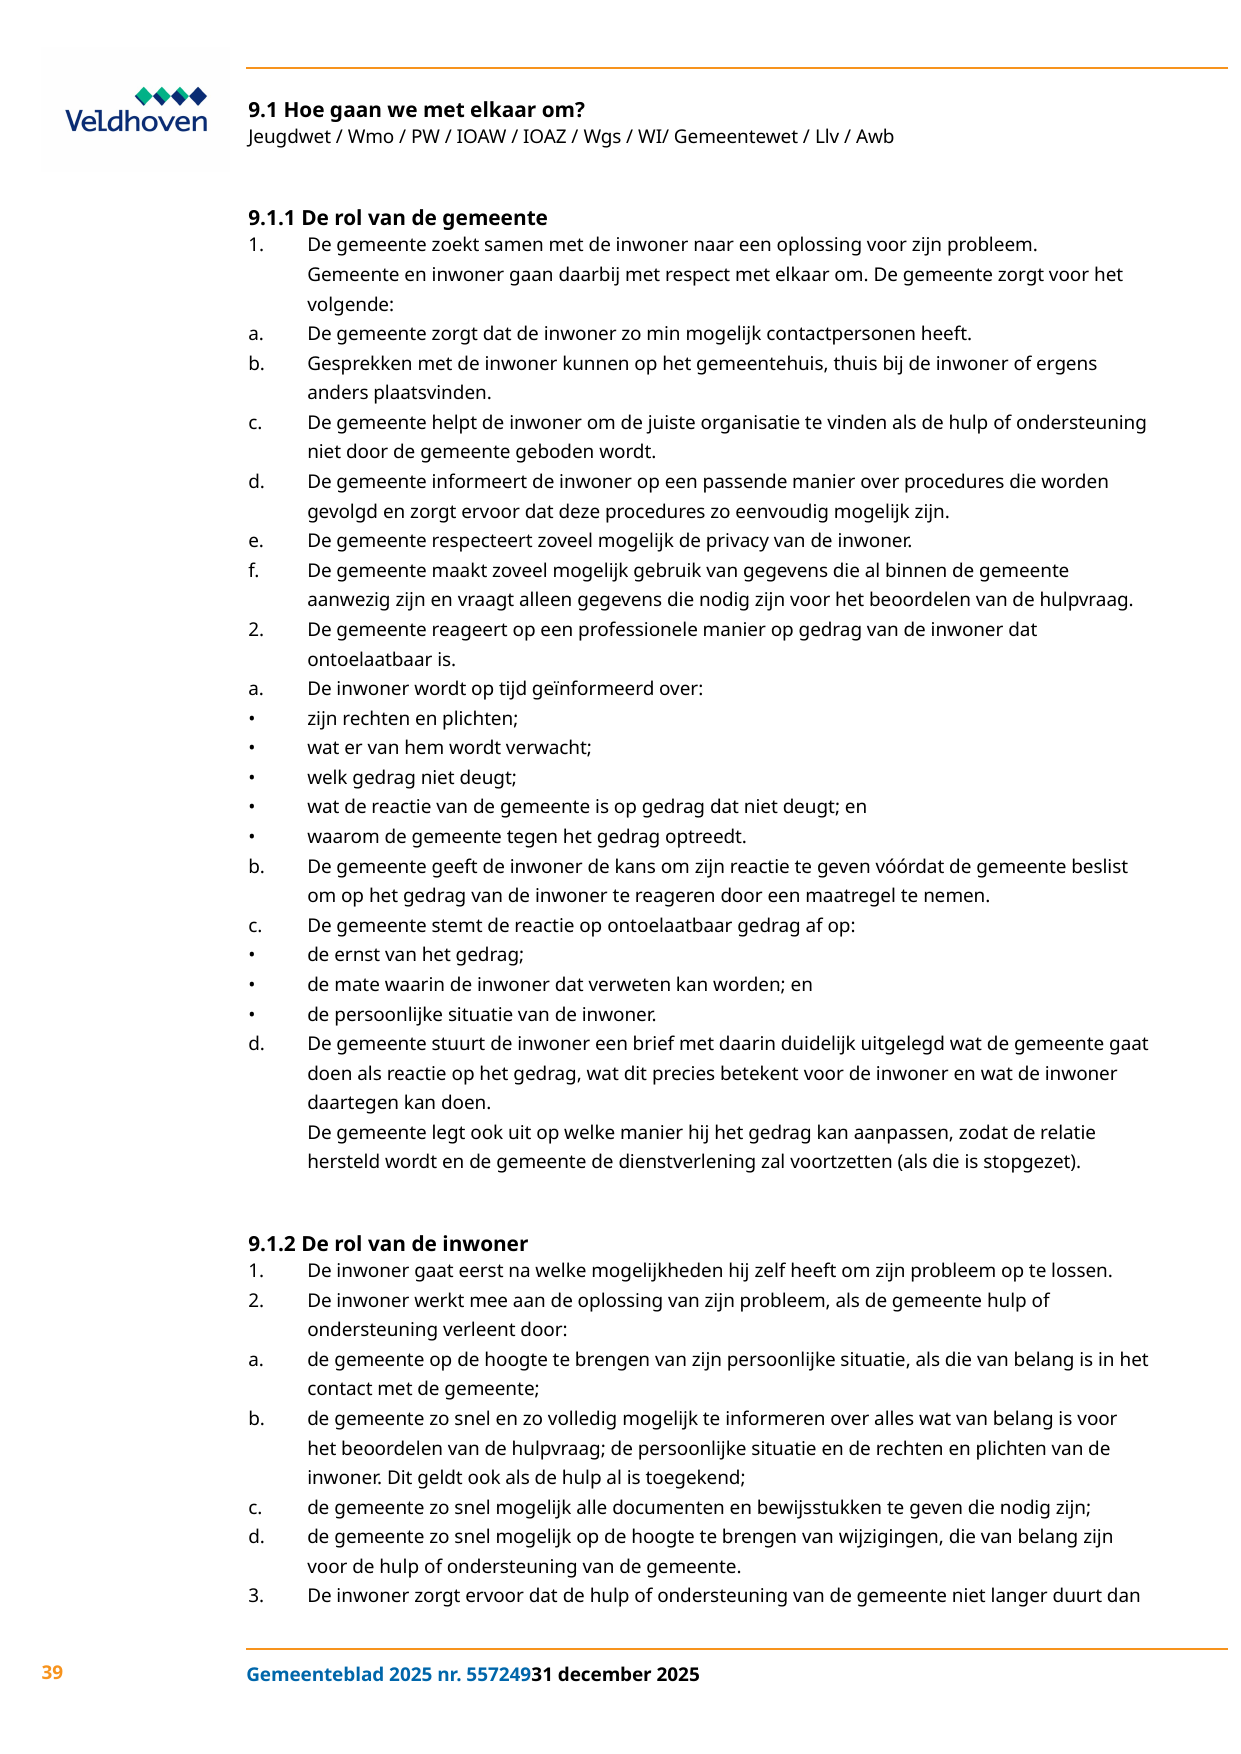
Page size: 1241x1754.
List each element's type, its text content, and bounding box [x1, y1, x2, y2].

list De gemeente geeft de inwoner de kans om zijn reactie te geven vóórdat de gemeente beslist om op het gedrag van de inwoner te reageren door een maatregel te nemen. [248, 853, 1152, 908]
list de gemeente zo snel en zo volledig mogelijk te informeren over alles wat van belang is voor het beoordelen van de hulpvraag; de persoonlijke situatie en de rechten en plichten van de inwoner. Dit geldt ook als de hulp al is toegekend; [248, 1405, 1152, 1490]
text Jeugdwet / Wmo / PW / IOAW / IOAZ / Wgs / WI/ Gemeentewet / Llv / Awb [248, 123, 1152, 149]
text 9.1.2 De rol van de inwoner [248, 1229, 1152, 1257]
list de persoonlijke situatie van de inwoner. [248, 1001, 1152, 1027]
list de gemeente zo snel mogelijk op de hoogte te brengen van wijzigingen, die van belang zijn voor de hulp of ondersteuning van de gemeente. [248, 1523, 1152, 1579]
list de mate waarin de inwoner dat verweten kan worden; en [248, 971, 1152, 997]
list De inwoner werkt mee aan de oplossing van zijn probleem, als de gemeente hulp of ondersteuning verleent door: [248, 1287, 1152, 1342]
list De gemeente stuurt de inwoner een brief met daarin duidelijk uitgelegd wat de gemeente gaat doen als reactie op het gedrag, wat dit precies betekent voor de inwoner en wat de inwoner daartegen kan doen. [248, 1030, 1152, 1115]
picture [41, 47, 231, 172]
list de gemeente op de hoogte te brengen van zijn persoonlijke situatie, als die van belang is in het contact met de gemeente; [248, 1346, 1152, 1401]
list De gemeente informeert de inwoner op een passende manier over procedures die worden gevolgd en zorgt ervoor dat deze procedures zo eenvoudig mogelijk zijn. [248, 468, 1152, 524]
list Gesprekken met de inwoner kunnen op het gemeentehuis, thuis bij de inwoner of ergens anders plaatsvinden. [248, 350, 1152, 405]
list De gemeente reageert op een professionele manier op gedrag van de inwoner dat ontoelaatbaar is. [248, 616, 1152, 672]
list wat de reactie van de gemeente is op gedrag dat niet deugt; en [248, 794, 1152, 819]
list De gemeente stemt de reactie op ontoelaatbaar gedrag af op: [248, 912, 1152, 938]
list de gemeente zo snel mogelijk alle documenten en bewijsstukken te geven die nodig zijn; [248, 1494, 1152, 1519]
list De inwoner zorgt ervoor dat de hulp of ondersteuning van de gemeente niet langer duurt dan [248, 1583, 1152, 1608]
list De gemeente maakt zoveel mogelijk gebruik van gegevens die al binnen de gemeente aanwezig zijn en vraagt alleen gegevens die nodig zijn voor het beoordelen van de hulpvraag. [248, 557, 1152, 612]
list De inwoner wordt op tijd geïnformeerd over: [248, 675, 1152, 701]
text 9.1.1 De rol van de gemeente [248, 203, 1152, 232]
list waarom de gemeente tegen het gedrag optreedt. [248, 823, 1152, 849]
list De inwoner gaat eerst na welke mogelijkheden hij zelf heeft om zijn probleem op te lossen. [248, 1257, 1152, 1283]
list de ernst van het gedrag; [248, 942, 1152, 967]
list De gemeente respecteert zoveel mogelijk de privacy van de inwoner. [248, 527, 1152, 553]
list De gemeente zoekt samen met de inwoner naar een oplossing voor zijn probleem. [248, 232, 1152, 257]
list De gemeente helpt de inwoner om de juiste organisatie te vinden als de hulp of ondersteuning niet door de gemeente geboden wordt. [248, 409, 1152, 464]
list wat er van hem wordt verwacht; [248, 734, 1152, 760]
text 9.1 Hoe gaan we met elkaar om? [248, 95, 1152, 123]
list De gemeente legt ook uit op welke manier hij het gedrag kan aanpassen, zodat de relatie hersteld wordt en de gemeente de dienstverlening zal voortzetten (als die is stopgezet). [248, 1119, 1152, 1174]
list zijn rechten en plichten; [248, 705, 1152, 731]
list welk gedrag niet deugt; [248, 764, 1152, 790]
list Gemeente en inwoner gaan daarbij met respect met elkaar om. De gemeente zorgt voor het volgende: [248, 261, 1152, 317]
list De gemeente zorgt dat de inwoner zo min mogelijk contactpersonen heeft. [248, 320, 1152, 346]
